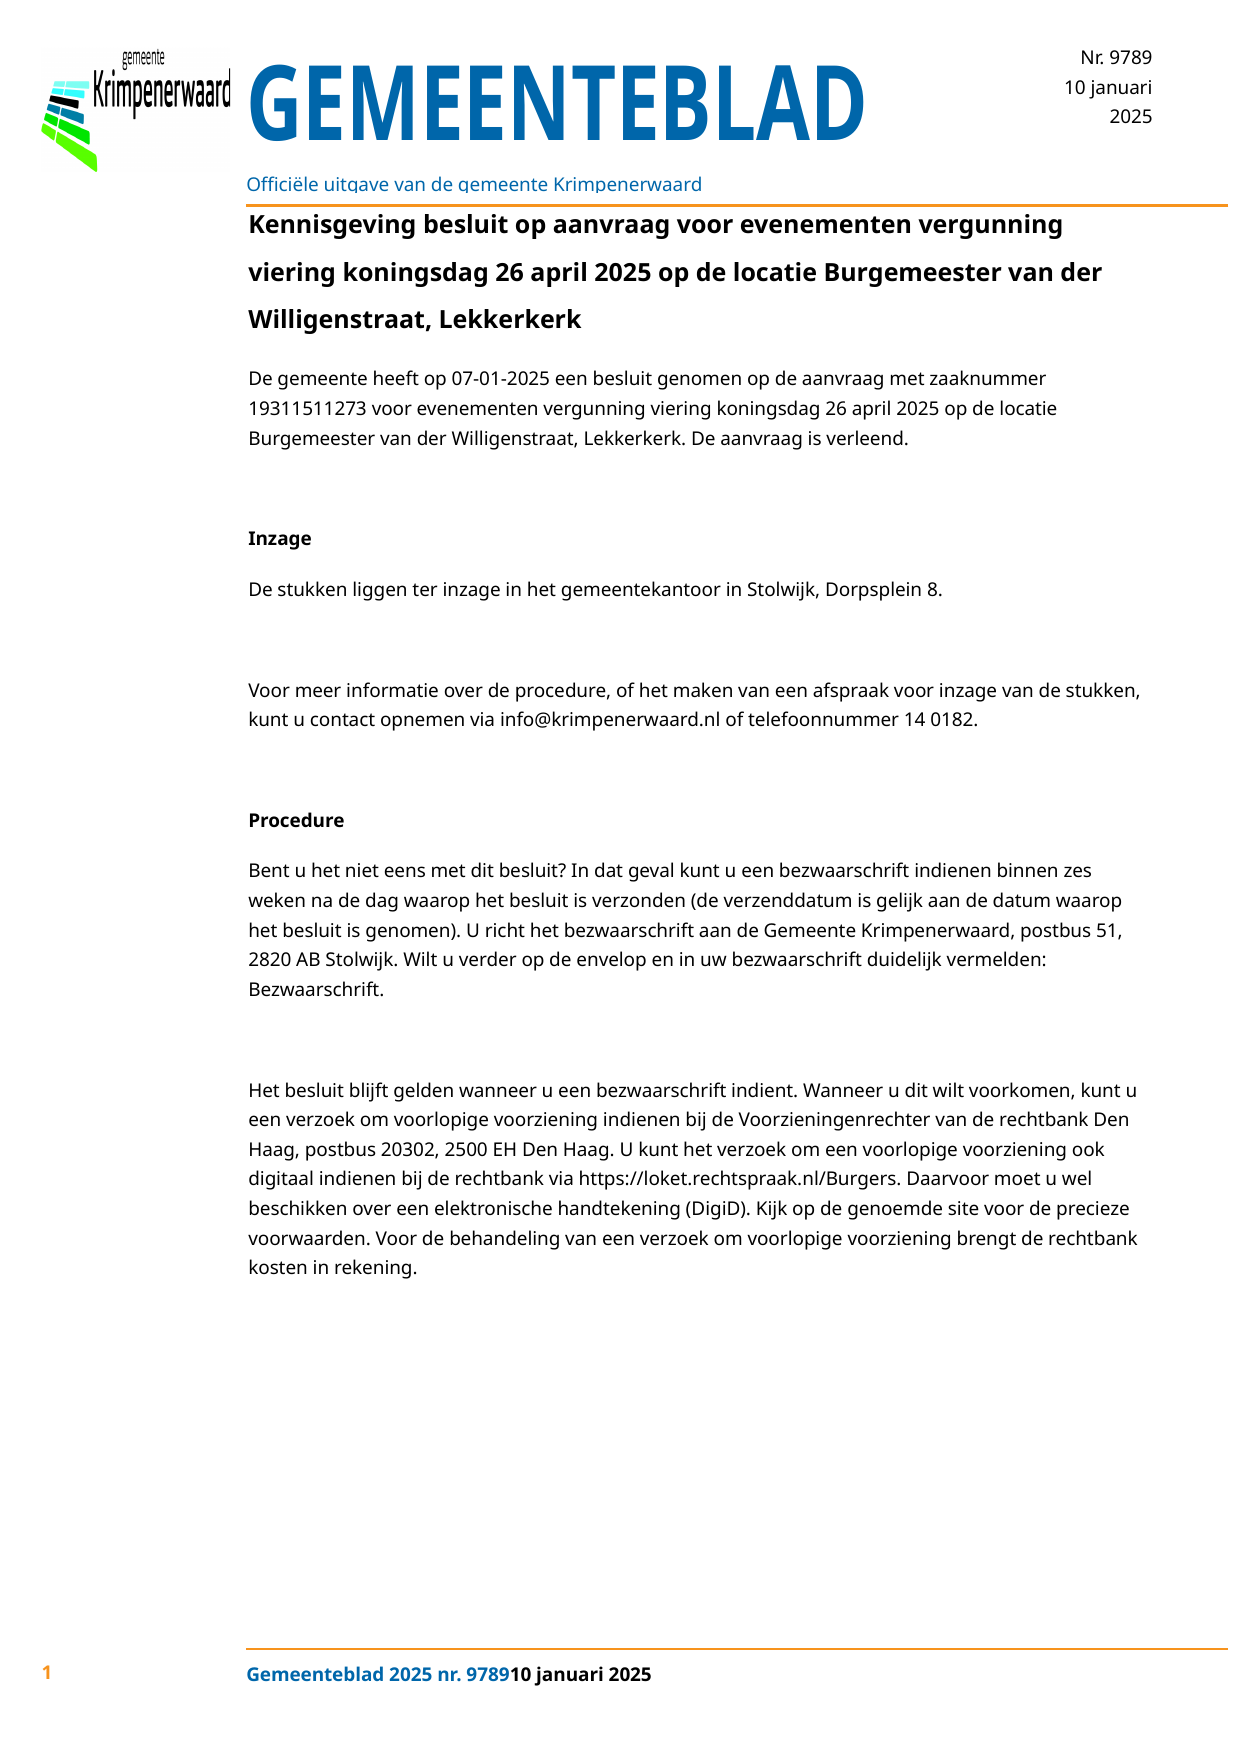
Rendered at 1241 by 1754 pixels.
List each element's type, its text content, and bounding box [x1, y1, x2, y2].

text Procedure [248, 807, 1152, 833]
text Inzage [248, 526, 1152, 551]
text Bent u het niet eens met dit besluit? In dat geval kunt u een bezwaarschrift indienen binnen zes weken na de dag waarop het besluit is verzonden (de verzenddatum is gelijk aan de datum waarop het besluit is genomen). U richt het bezwaarschrift aan de Gemeente Krimpenerwaard, postbus 51, 2820 AB Stolwijk. Wilt u verder op de envelop en in uw bezwaarschrift duidelijk vermelden: Bezwaarschrift. [248, 858, 1152, 1002]
text De stukken liggen ter inzage in het gemeentekantoor in Stolwijk, Dorpsplein 8. [248, 576, 1152, 602]
text Het besluit blijft gelden wanneer u een bezwaarschrift indient. Wanneer u dit wilt voorkomen, kunt u een verzoek om voorlopige voorziening indienen bij de Voorzieningenrechter van de rechtbank Den Haag, postbus 20302, 2500 EH Den Haag. U kunt het verzoek om een voorlopige voorziening ook digitaal indienen bij de rechtbank via https://loket.rechtspraak.nl/Burgers. Daarvoor moet u wel beschikken over een elektronische handtekening (DigiD). Kijk op de genoemde site voor de precieze voorwaarden. Voor de behandeling van een verzoek om voorlopige voorziening brengt de rechtbank kosten in rekening. [248, 1077, 1152, 1280]
picture [41, 47, 231, 172]
text De gemeente heeft op 07-01-2025 een besluit genomen op de aanvraag met zaaknummer 19311511273 voor evenementen vergunning viering koningsdag 26 april 2025 op de locatie Burgemeester van der Willigenstraat, Lekkerkerk. De aanvraag is verleend. [248, 366, 1152, 450]
text Voor meer informatie over de procedure, of het maken van een afspraak voor inzage van de stukken, kunt u contact opnemen via info@krimpenerwaard.nl of telefoonnummer 14 0182. [248, 677, 1152, 732]
text Kennisgeving besluit op aanvraag voor evenementen vergunning viering koningsdag 26 april 2025 op de locatie Burgemeester van der Willigenstraat, Lekkerkerk [248, 207, 1152, 336]
